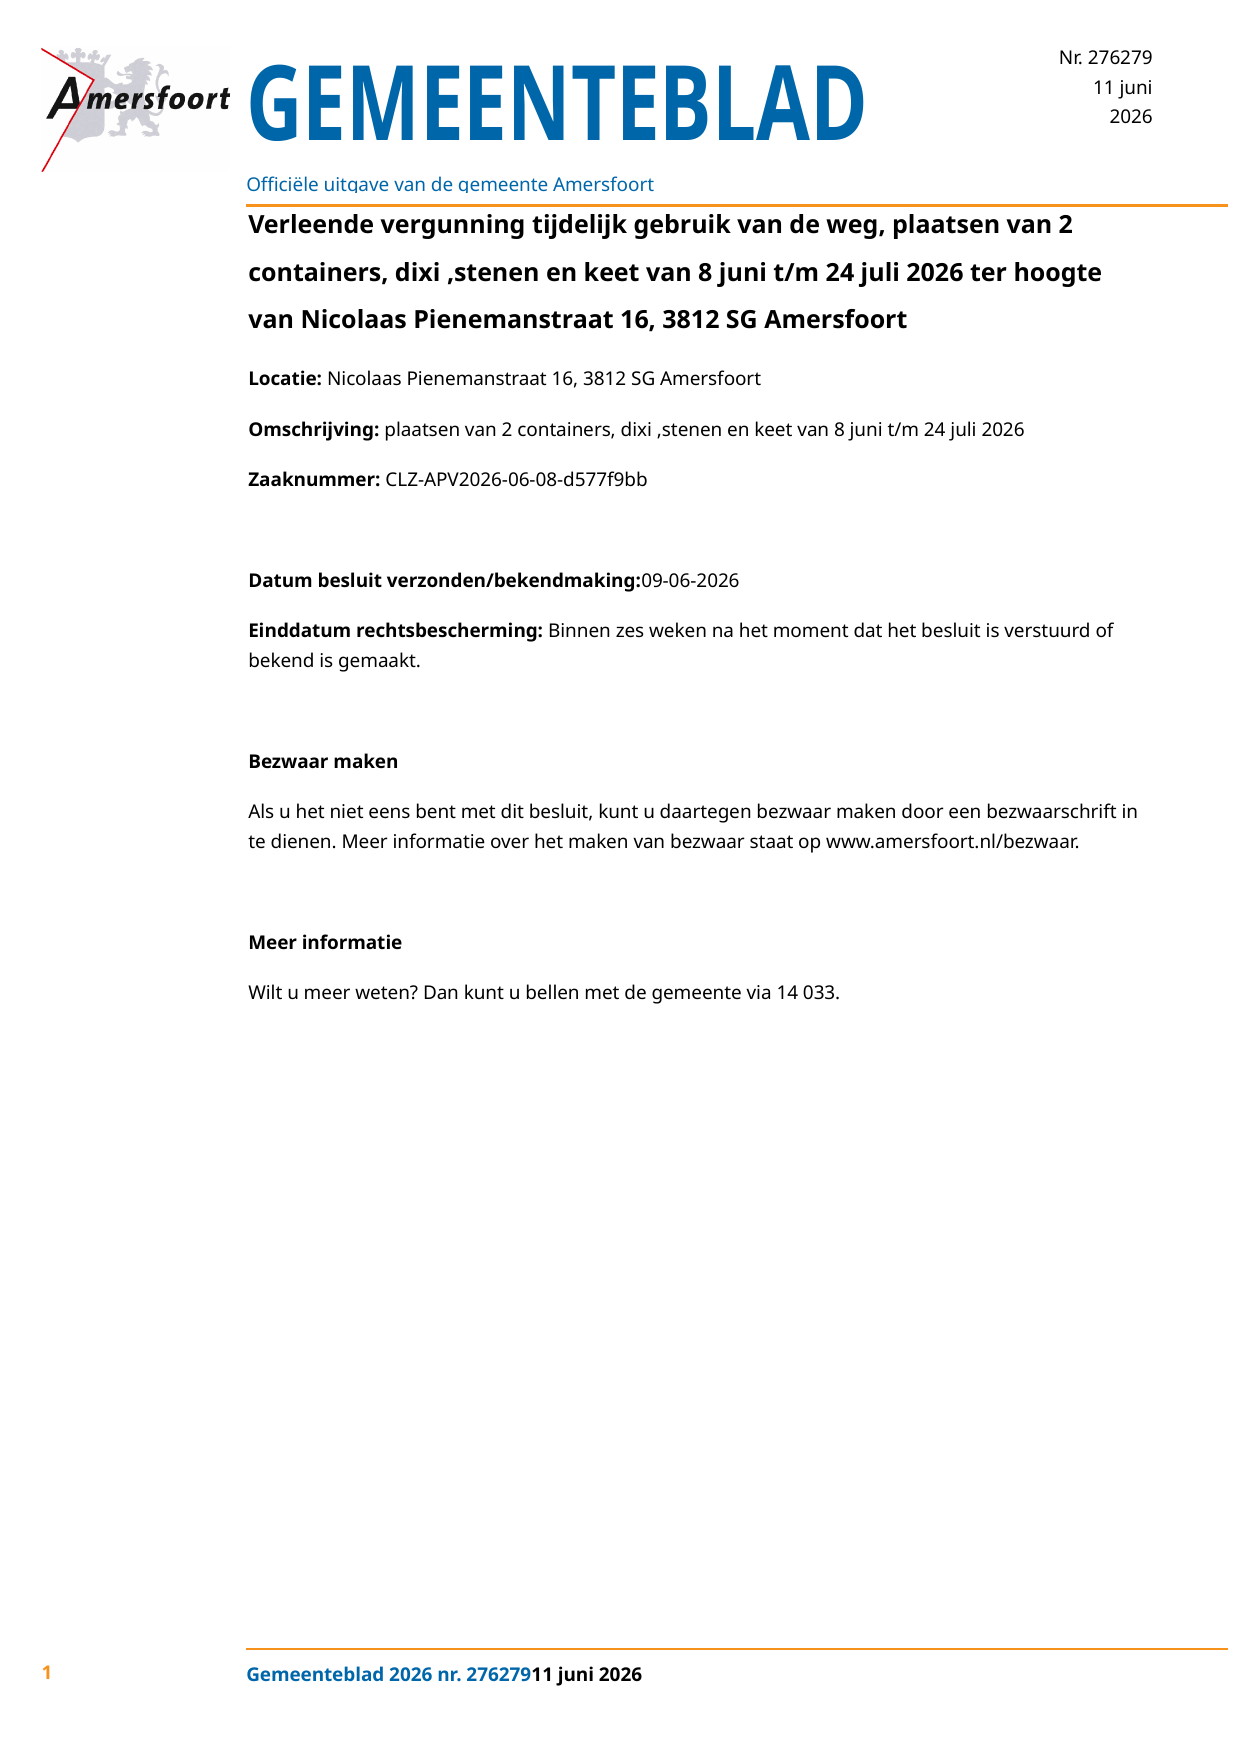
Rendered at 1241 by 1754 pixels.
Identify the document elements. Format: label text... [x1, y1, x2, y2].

text Zaaknummer: CLZ-APV2026-06-08-d577f9bb [248, 466, 1152, 492]
text Als u het niet eens bent met dit besluit, kunt u daartegen bezwaar maken door een bezwaarschrift in te dienen. Meer informatie over het maken van bezwaar staat op www.amersfoort.nl/bezwaar. [248, 798, 1152, 854]
text Einddatum rechtsbescherming: Binnen zes weken na het moment dat het besluit is verstuurd of bekend is gemaakt. [248, 618, 1152, 673]
text Bezwaar maken [248, 748, 1152, 774]
text Meer informatie [248, 929, 1152, 954]
text Datum besluit verzonden/bekendmaking:09-06-2026 [248, 567, 1152, 593]
picture [41, 47, 231, 172]
text Wilt u meer weten? Dan kunt u bellen met de gemeente via 14 033. [248, 979, 1152, 1005]
text Locatie: Nicolaas Pienemanstraat 16, 3812 SG Amersfoort [248, 366, 1152, 391]
text Omschrijving: plaatsen van 2 containers, dixi ,stenen en keet van 8 juni t/m 24 juli 2026 [248, 416, 1152, 442]
text Verleende vergunning tijdelijk gebruik van de weg, plaatsen van 2 containers, dixi ,stenen en keet van 8 juni t/m 24 juli 2026 ter hoogte van Nicolaas Pienemanstraat 16, 3812 SG Amersfoort [248, 207, 1152, 336]
